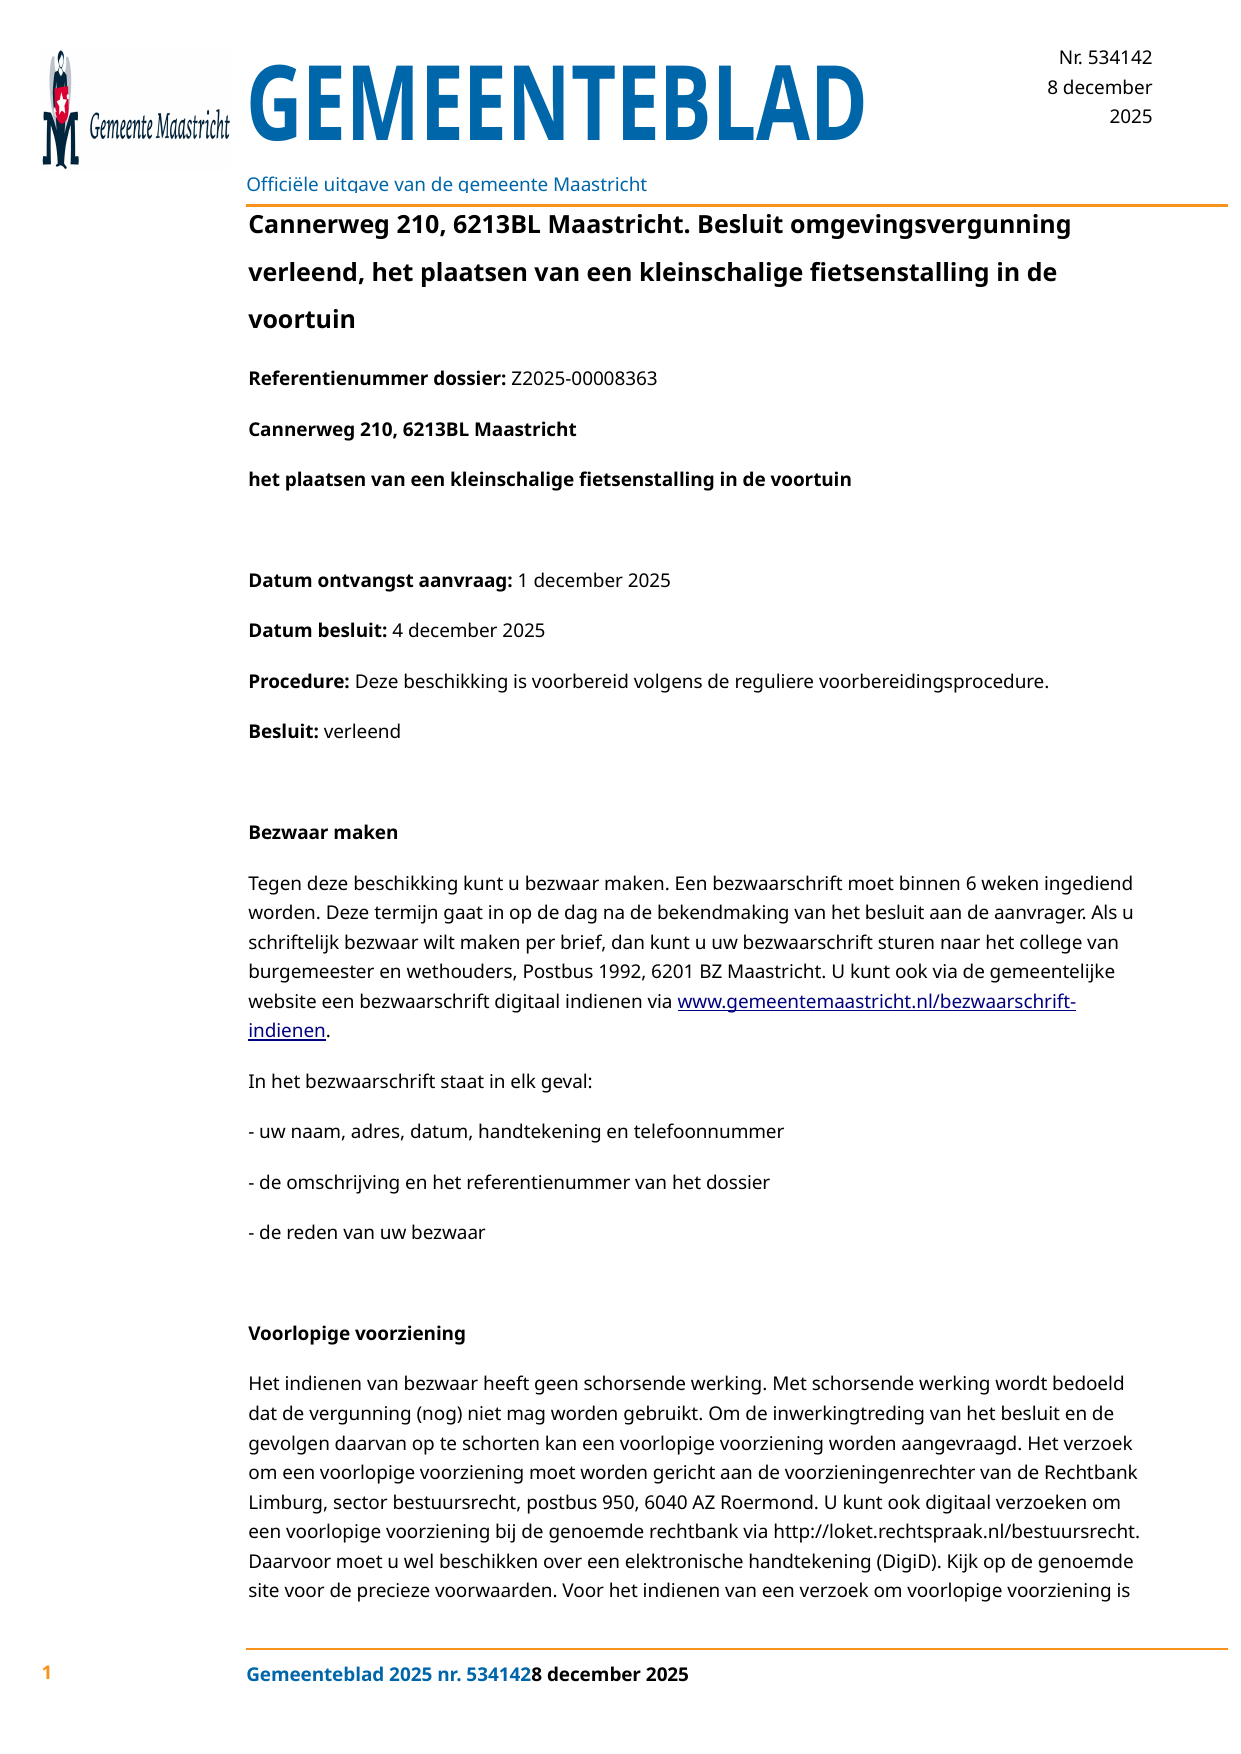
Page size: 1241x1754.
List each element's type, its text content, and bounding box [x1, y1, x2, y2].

text Het indienen van bezwaar heeft geen schorsende werking. Met schorsende werking wordt bedoeld dat de vergunning (nog) niet mag worden gebruikt. Om de inwerkingtreding van het besluit en de gevolgen daarvan op te schorten kan een voorlopige voorziening worden aangevraagd. Het verzoek om een voorlopige voorziening moet worden gericht aan de voorzieningenrechter van de Rechtbank Limburg, sector bestuursrecht, postbus 950, 6040 AZ Roermond. U kunt ook digitaal verzoeken om een voorlopige voorziening bij de genoemde rechtbank via http://loket.rechtspraak.nl/bestuursrecht. Daarvoor moet u wel beschikken over een elektronische handtekening (DigiD). Kijk op de genoemde site voor de precieze voorwaarden. Voor het indienen van een verzoek om voorlopige voorziening is [248, 1371, 1152, 1603]
text - de omschrijving en het referentienummer van het dossier [248, 1169, 1152, 1194]
text Cannerweg 210, 6213BL Maastricht [248, 416, 1152, 442]
text Besluit: verleend [248, 718, 1152, 744]
text Bezwaar maken [248, 819, 1152, 845]
text Tegen deze beschikking kunt u bezwaar maken. Een bezwaarschrift moet binnen 6 weken ingediend worden. Deze termijn gaat in op de dag na de bekendmaking van het besluit aan de aanvrager. Als u schriftelijk bezwaar wilt maken per brief, dan kunt u uw bezwaarschrift sturen naar het college van burgemeester en wethouders, Postbus 1992, 6201 BZ Maastricht. U kunt ook via de gemeentelijke website een bezwaarschrift digitaal indienen via www.gemeentemaastricht.nl/bezwaarschrift-indienen. [248, 870, 1152, 1043]
text - uw naam, adres, datum, handtekening en telefoonnummer [248, 1118, 1152, 1144]
picture [41, 47, 231, 172]
text Datum ontvangst aanvraag: 1 december 2025 [248, 567, 1152, 593]
text Cannerweg 210, 6213BL Maastricht. Besluit omgevingsvergunning verleend, het plaatsen van een kleinschalige fietsenstalling in de voortuin [248, 207, 1152, 336]
text het plaatsen van een kleinschalige fietsenstalling in de voortuin [248, 466, 1152, 492]
text In het bezwaarschrift staat in elk geval: [248, 1068, 1152, 1094]
text Datum besluit: 4 december 2025 [248, 618, 1152, 643]
text Referentienummer dossier: Z2025-00008363 [248, 366, 1152, 391]
text Voorlopige voorziening [248, 1320, 1152, 1346]
text - de reden van uw bezwaar [248, 1219, 1152, 1245]
text Procedure: Deze beschikking is voorbereid volgens de reguliere voorbereidingsprocedure. [248, 668, 1152, 694]
